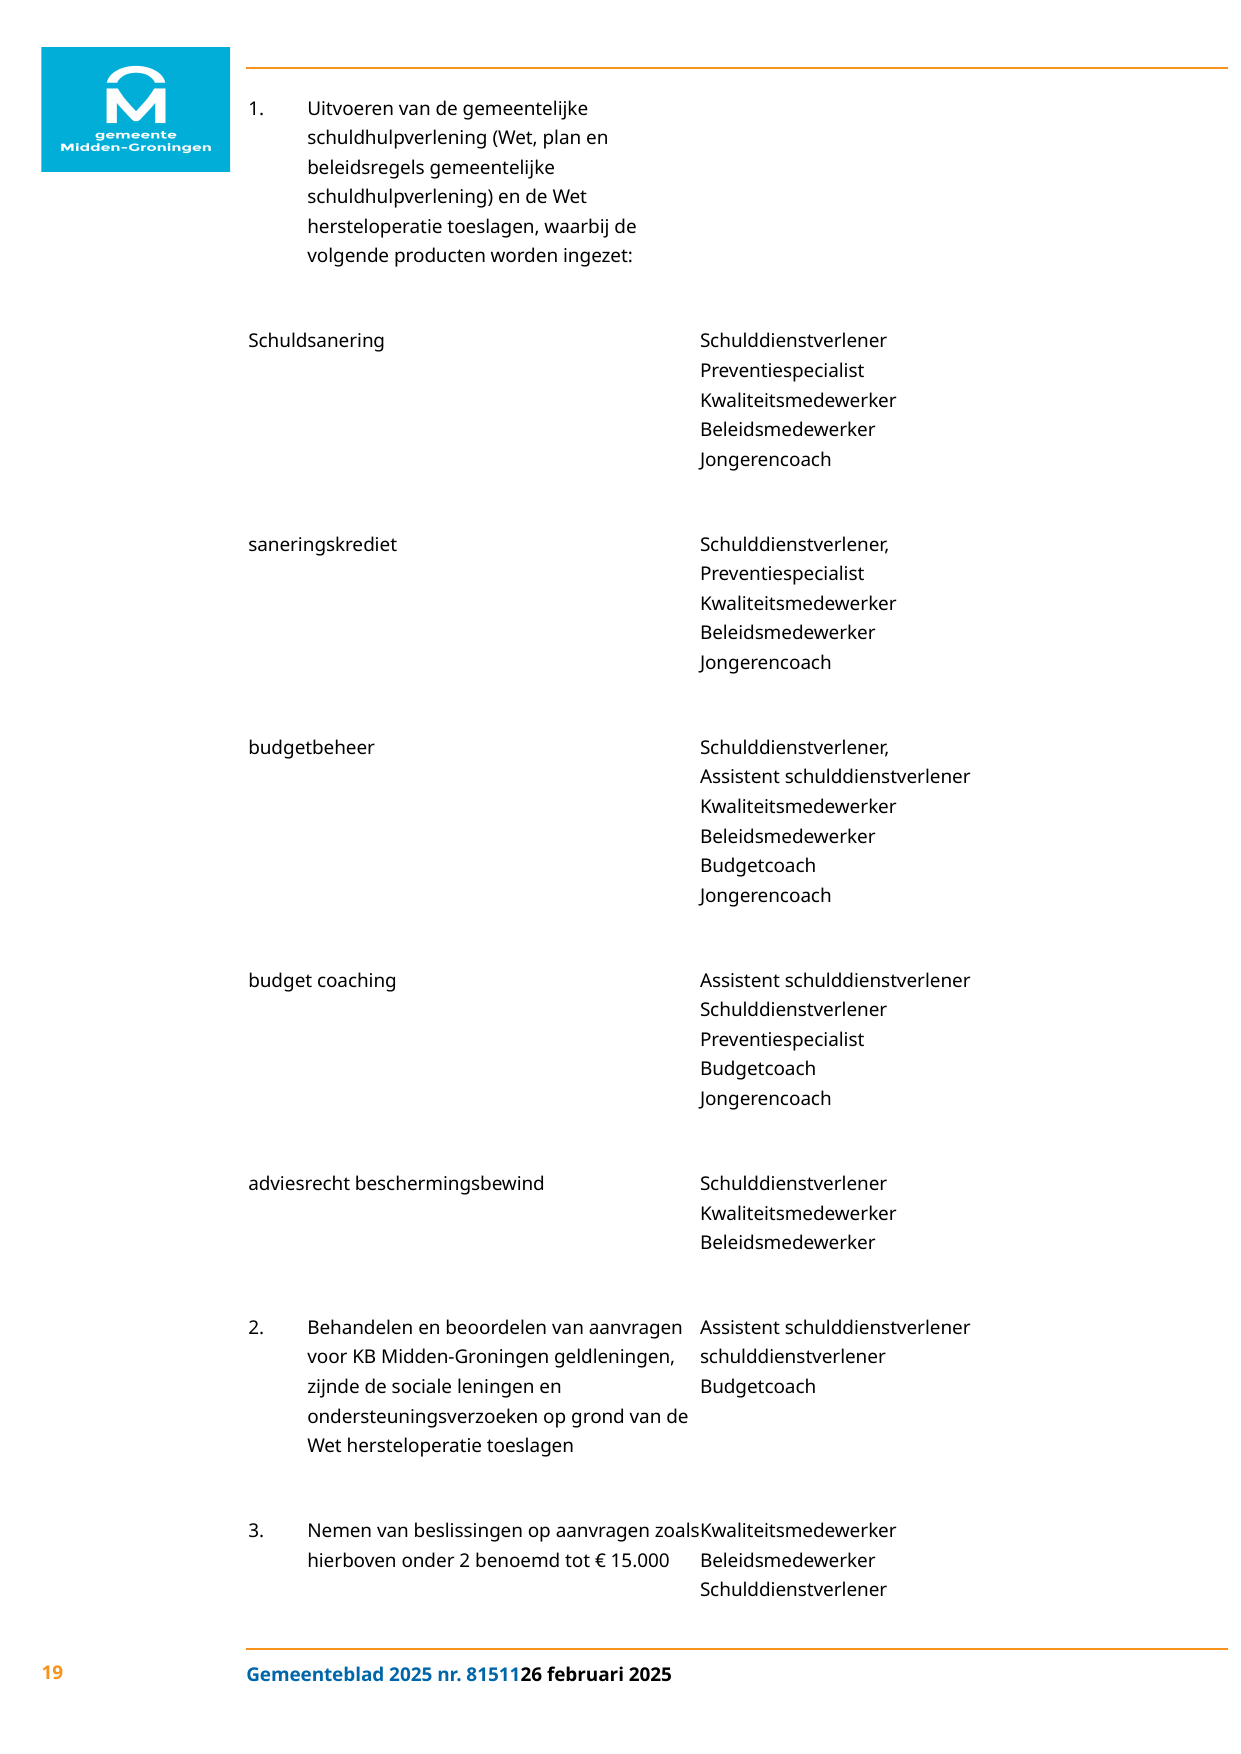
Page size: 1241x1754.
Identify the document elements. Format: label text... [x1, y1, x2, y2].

table_cell adviesrecht beschermingsbewind [248, 1141, 700, 1284]
picture [184, 146, 190, 153]
table_cell Schulddienstverlener, Preventiespecialist Kwaliteitsmedewerker Beleidsmedewerker Jongerencoach [700, 501, 1152, 704]
table_cell Assistent schulddienstverlener Schulddienstverlener Preventiespecialist Budgetcoach Jongerencoach [700, 937, 1152, 1141]
table_cell [700, 95, 1152, 298]
table_cell Assistent schulddienstverlener schulddienstverlener Budgetcoach [700, 1285, 1152, 1488]
table_cell Schulddienstverlener Kwaliteitsmedewerker Beleidsmedewerker [700, 1141, 1152, 1284]
table_cell Uitvoeren van de gemeentelijke schuldhulpverlening (Wet, plan en beleidsregels gemeentelijke schuldhulpverlening) en de Wet hersteloperatie toeslagen, waarbij de volgende producten worden ingezet: [248, 95, 700, 298]
table_cell saneringskrediet [248, 501, 700, 704]
table_cell Behandelen en beoordelen van aanvragen voor KB Midden-Groningen geldleningen, zijnde de sociale leningen en ondersteuningsverzoeken op grond van de Wet hersteloperatie toeslagen [248, 1285, 700, 1488]
table_cell Nemen van beslissingen op aanvragen zoals hierboven onder 2 benoemd tot € 15.000 [248, 1488, 700, 1602]
table_cell budget coaching [248, 937, 700, 1141]
picture [108, 66, 164, 82]
table_cell Schuldsanering [248, 298, 700, 501]
picture [107, 89, 165, 122]
table_cell Kwaliteitsmedewerker Beleidsmedewerker Schulddienstverlener [700, 1488, 1152, 1602]
table_cell Schulddienstverlener, Assistent schulddienstverlener Kwaliteitsmedewerker Beleidsmedewerker Budgetcoach Jongerencoach [700, 705, 1152, 937]
table_cell Schulddienstverlener Preventiespecialist Kwaliteitsmedewerker Beleidsmedewerker Jongerencoach [700, 298, 1152, 501]
table_cell budgetbeheer [248, 705, 700, 937]
